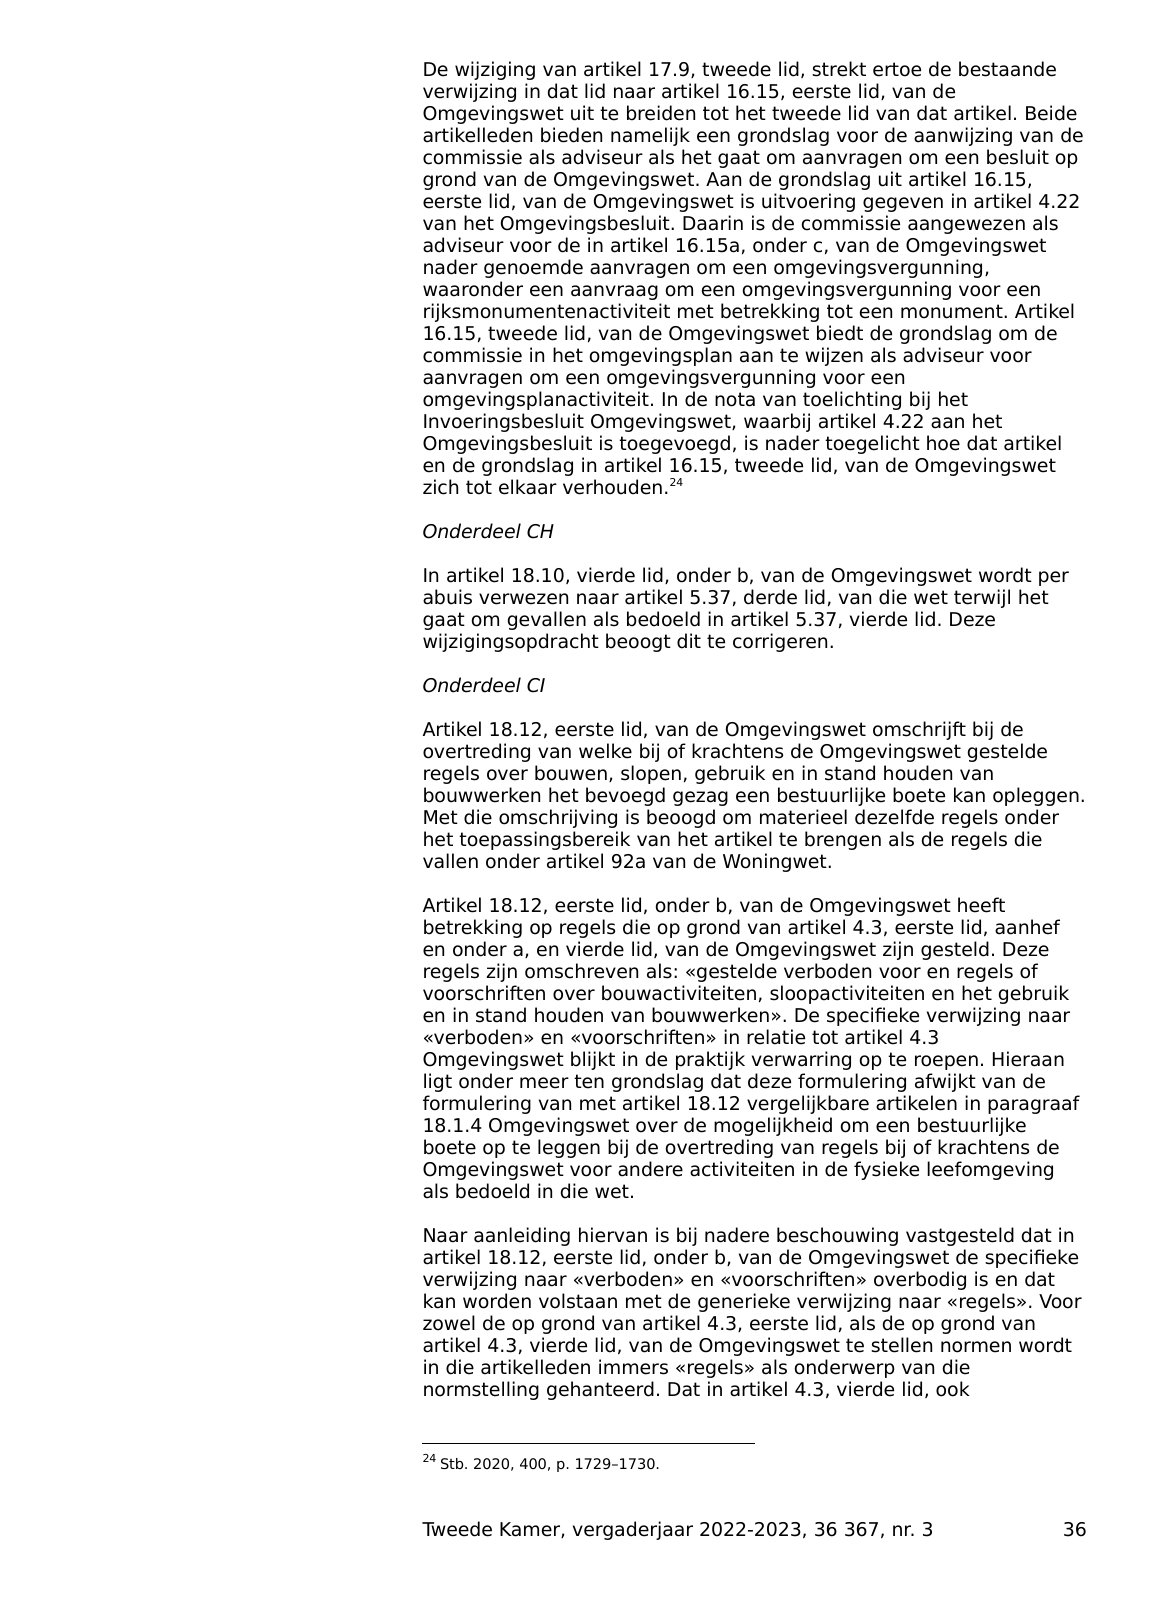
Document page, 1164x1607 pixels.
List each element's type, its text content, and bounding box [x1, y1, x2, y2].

subtitle Onderdeel CI [422, 675, 1087, 697]
text Artikel 18.12, eerste lid, onder b, van de Omgevingswet heeft betrekking op regels die op grond van artikel 4.3, eerste lid, aanhef en onder a, en vierde lid, van de Omgevingswet zijn gesteld. Deze regels zijn omschreven als: «gestelde verboden voor en regels of voorschriften over bouwactiviteiten, sloopactiviteiten en het gebruik en in stand houden van bouwwerken». De specifieke verwijzing naar «verboden» en «voorschriften» in relatie tot artikel 4.3 Omgevingswet blijkt in de praktijk verwarring op te roepen. Hieraan ligt onder meer ten grondslag dat deze formulering afwijkt van de formulering van met artikel 18.12 vergelijkbare artikelen in paragraaf 18.1.4 Omgevingswet over de mogelijkheid om een bestuurlijke boete op te leggen bij de overtreding van regels bij of krachtens de Omgevingswet voor andere activiteiten in de fysieke leefomgeving als bedoeld in die wet. [422, 895, 1087, 1203]
text De wijziging van artikel 17.9, tweede lid, strekt ertoe de bestaande verwijzing in dat lid naar artikel 16.15, eerste lid, van de Omgevingswet uit te breiden tot het tweede lid van dat artikel. Beide artikelleden bieden namelijk een grondslag voor de aanwijzing van de commissie als adviseur als het gaat om aanvragen om een besluit op grond van de Omgevingswet. Aan de grondslag uit artikel 16.15, eerste lid, van de Omgevingswet is uitvoering gegeven in artikel 4.22 van het Omgevingsbesluit. Daarin is de commissie aangewezen als adviseur voor de in artikel 16.15a, onder c, van de Omgevingswet nader genoemde aanvragen om een omgevingsvergunning, waaronder een aanvraag om een omgevingsvergunning voor een rijksmonumentenactiviteit met betrekking tot een monument. Artikel 16.15, tweede lid, van de Omgevingswet biedt de grondslag om de commissie in het omgevingsplan aan te wijzen als adviseur voor aanvragen om een omgevingsvergunning voor een omgevingsplanactiviteit. In de nota van toelichting bij het Invoeringsbesluit Omgevingswet, waarbij artikel 4.22 aan het Omgevingsbesluit is toegevoegd, is nader toegelicht hoe dat artikel en de grondslag in artikel 16.15, tweede lid, van de Omgevingswet zich tot elkaar verhouden. [422, 59, 1087, 499]
text Artikel 18.12, eerste lid, van de Omgevingswet omschrijft bij de overtreding van welke bij of krachtens de Omgevingswet gestelde regels over bouwen, slopen, gebruik en in stand houden van bouwwerken het bevoegd gezag een bestuurlijke boete kan opleggen. Met die omschrijving is beoogd om materieel dezelfde regels onder het toepassingsbereik van het artikel te brengen als de regels die vallen onder artikel 92a van de Woningwet. [422, 719, 1087, 873]
text Stb. 2020, 400, p. 1729–1730. [422, 1452, 1087, 1474]
subtitle Onderdeel CH [422, 521, 1087, 543]
text In artikel 18.10, vierde lid, onder b, van de Omgevingswet wordt per abuis verwezen naar artikel 5.37, derde lid, van die wet terwijl het gaat om gevallen als bedoeld in artikel 5.37, vierde lid. Deze wijzigingsopdracht beoogt dit te corrigeren. [422, 565, 1087, 653]
text Naar aanleiding hiervan is bij nadere beschouwing vastgesteld dat in artikel 18.12, eerste lid, onder b, van de Omgevingswet de specifieke verwijzing naar «verboden» en «voorschriften» overbodig is en dat kan worden volstaan met de generieke verwijzing naar «regels». Voor zowel de op grond van artikel 4.3, eerste lid, als de op grond van artikel 4.3, vierde lid, van de Omgevingswet te stellen normen wordt in die artikelleden immers «regels» als onderwerp van die normstelling gehanteerd. Dat in artikel 4.3, vierde lid, ook [422, 1225, 1087, 1401]
